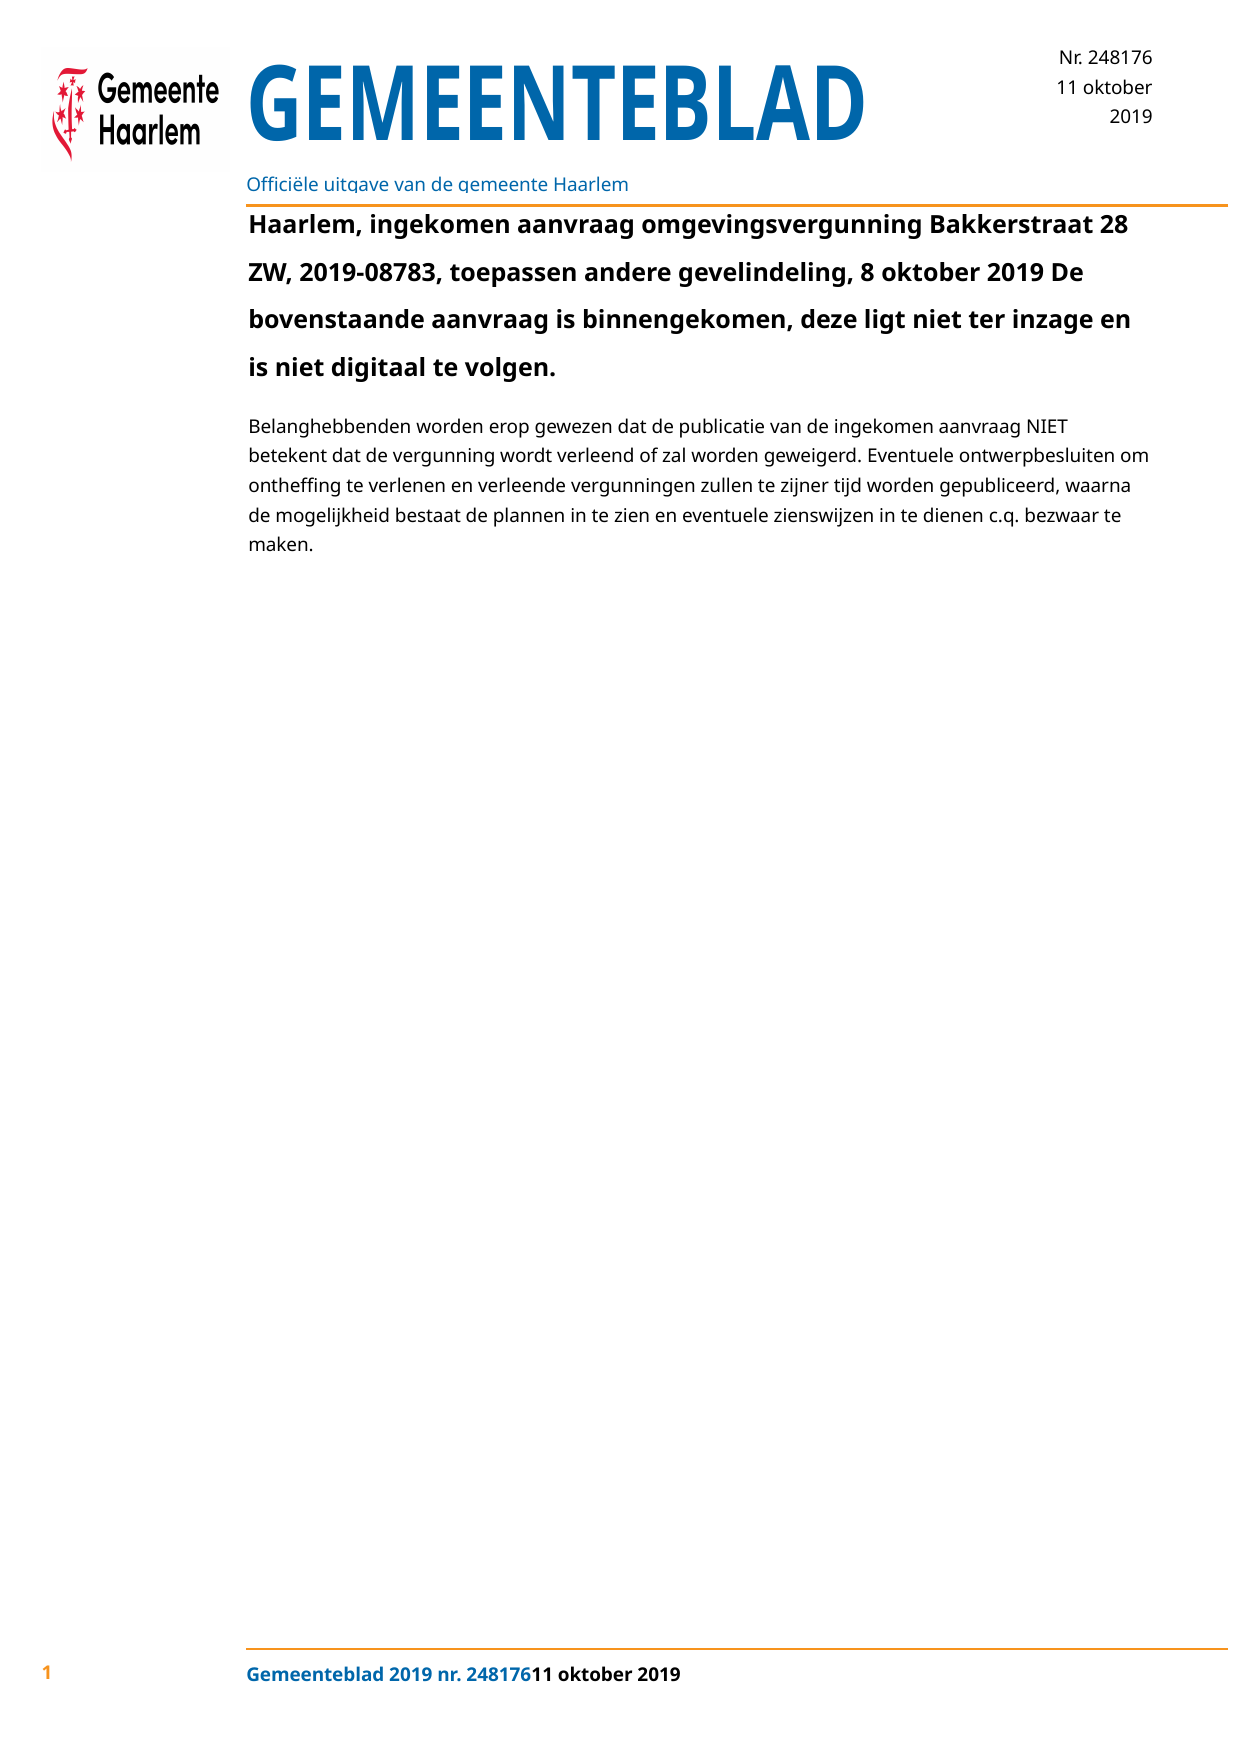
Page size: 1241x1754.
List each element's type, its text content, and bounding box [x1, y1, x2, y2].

text Haarlem, ingekomen aanvraag omgevingsvergunning Bakkerstraat 28 ZW, 2019-08783, toepassen andere gevelindeling, 8 oktober 2019 De bovenstaande aanvraag is binnengekomen, deze ligt niet ter inzage en is niet digitaal te volgen. [248, 207, 1152, 384]
picture [41, 47, 231, 172]
text Belanghebbenden worden erop gewezen dat de publicatie van de ingekomen aanvraag NIET betekent dat de vergunning wordt verleend of zal worden geweigerd. Eventuele ontwerpbesluiten om ontheffing te verlenen en verleende vergunningen zullen te zijner tijd worden gepubliceerd, waarna de mogelijkheid bestaat de plannen in te zien en eventuele zienswijzen in te dienen c.q. bezwaar te maken. [248, 413, 1152, 557]
